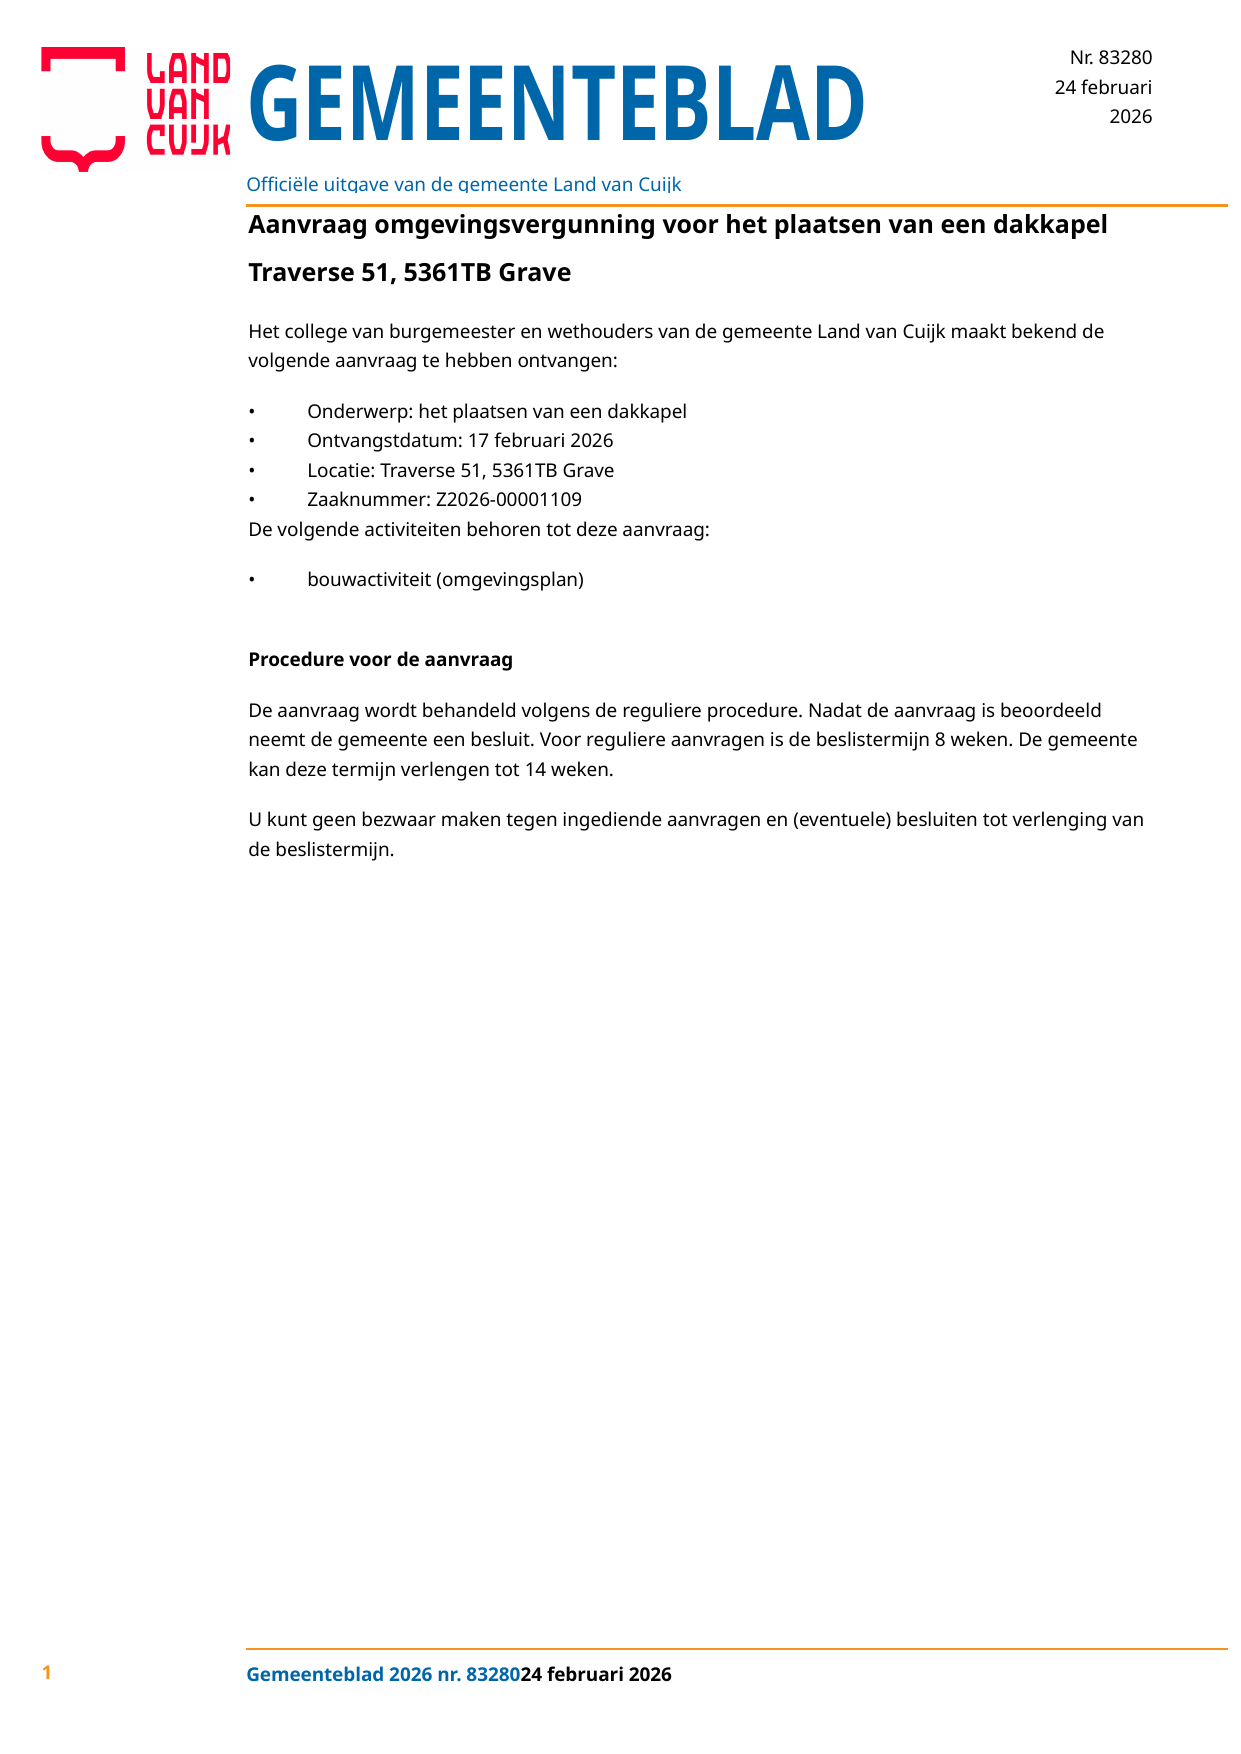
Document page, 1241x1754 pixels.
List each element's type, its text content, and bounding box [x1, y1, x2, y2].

text U kunt geen bezwaar maken tegen ingediende aanvragen en (eventuele) besluiten tot verlenging van de beslistermijn. [248, 807, 1152, 862]
list bouwactiviteit (omgevingsplan) [248, 567, 1152, 592]
list Zaaknummer: Z2026-00001109 [248, 487, 1152, 512]
text Aanvraag omgevingsvergunning voor het plaatsen van een dakkapel Traverse 51, 5361TB Grave [248, 207, 1152, 288]
text De aanvraag wordt behandeld volgens de reguliere procedure. Nadat de aanvraag is beoordeeld neemt de gemeente een besluit. Voor reguliere aanvragen is de beslistermijn 8 weken. De gemeente kan deze termijn verlengen tot 14 weken. [248, 697, 1152, 782]
picture [41, 47, 231, 172]
list Onderwerp: het plaatsen van een dakkapel [248, 398, 1152, 424]
text Procedure voor de aanvraag [248, 647, 1152, 672]
text Het college van burgemeester en wethouders van de gemeente Land van Cuijk maakt bekend de volgende aanvraag te hebben ontvangen: [248, 318, 1152, 373]
list Locatie: Traverse 51, 5361TB Grave [248, 457, 1152, 483]
list Ontvangstdatum: 17 februari 2026 [248, 427, 1152, 453]
text De volgende activiteiten behoren tot deze aanvraag: [248, 516, 1152, 542]
